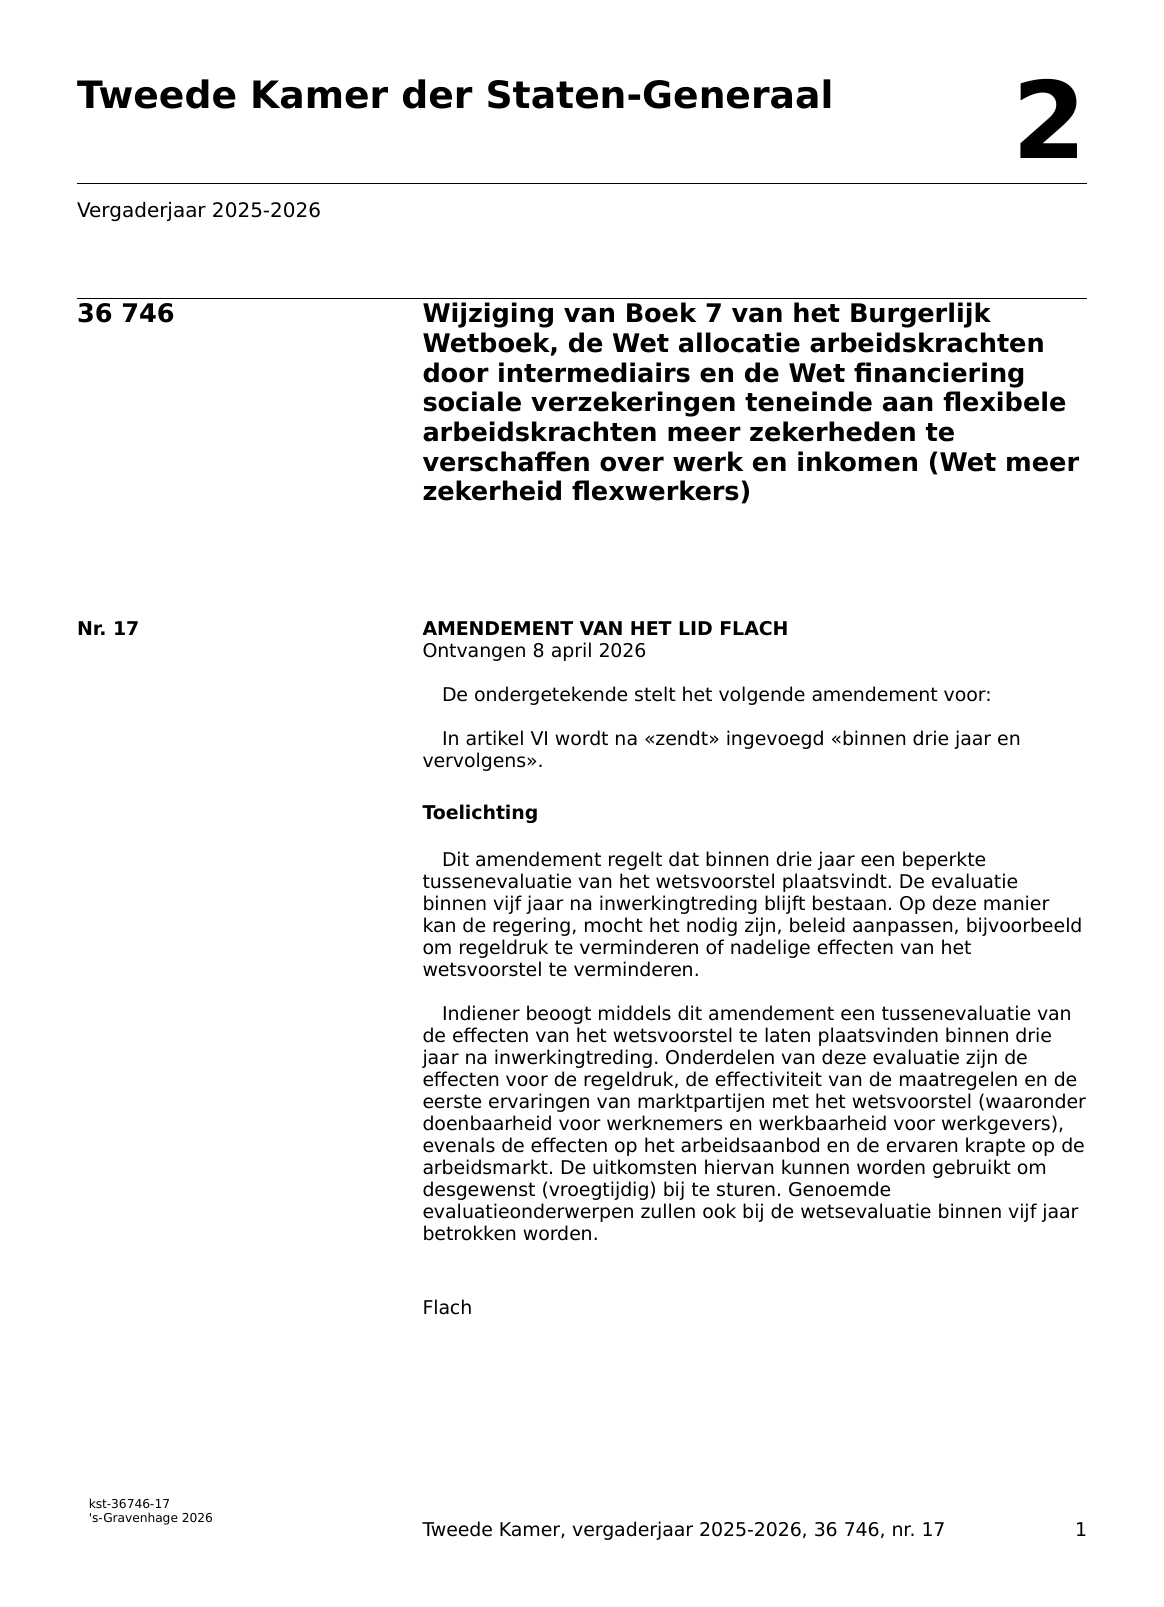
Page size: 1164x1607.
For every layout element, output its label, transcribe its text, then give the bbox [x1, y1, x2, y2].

subtitle Nr. 17 AMENDEMENT VAN HET LID FLACH [77, 618, 1087, 640]
text Ontvangen 8 april 2026 [422, 640, 1087, 662]
subtitle Toelichting [422, 802, 1087, 824]
text 's-Gravenhage 2026 [88, 1511, 323, 1525]
subtitle 36 746 Wijziging van Boek 7 van het Burgerlijk Wetboek, de Wet allocatie arbeidskrachten door intermediairs en de Wet financiering sociale verzekeringen teneinde aan flexibele arbeidskrachten meer zekerheden te verschaffen over werk en inkomen (Wet meer zekerheid flexwerkers) [77, 299, 1087, 507]
table_cell Vergaderjaar 2025-2026 [77, 184, 1087, 298]
text In artikel VI wordt na «zendt» ingevoegd «binnen drie jaar en vervolgens». [422, 728, 1087, 772]
table_header Tweede Kamer der Staten-Generaal [77, 59, 886, 183]
text Dit amendement regelt dat binnen drie jaar een beperkte tussenevaluatie van het wetsvoorstel plaatsvindt. De evaluatie binnen vijf jaar na inwerkingtreding blijft bestaan. Op deze manier kan de regering, mocht het nodig zijn, beleid aanpassen, bijvoorbeeld om regeldruk te verminderen of nadelige effecten van het wetsvoorstel te verminderen. [422, 849, 1087, 981]
table_header 2 [886, 59, 1087, 183]
text Flach [422, 1275, 1087, 1319]
text Indiener beoogt middels dit amendement een tussenevaluatie van de effecten van het wetsvoorstel te laten plaatsvinden binnen drie jaar na inwerkingtreding. Onderdelen van deze evaluatie zijn de effecten voor de regeldruk, de effectiviteit van de maatregelen en de eerste ervaringen van marktpartijen met het wetsvoorstel (waaronder doenbaarheid voor werknemers en werkbaarheid voor werkgevers), evenals de effecten op het arbeidsaanbod en de ervaren krapte op de arbeidsmarkt. De uitkomsten hiervan kunnen worden gebruikt om desgewenst (vroegtijdig) bij te sturen. Genoemde evaluatieonderwerpen zullen ook bij de wetsevaluatie binnen vijf jaar betrokken worden. [422, 1003, 1087, 1245]
text kst-36746-17 [88, 1497, 323, 1511]
text De ondergetekende stelt het volgende amendement voor: [422, 684, 1087, 706]
